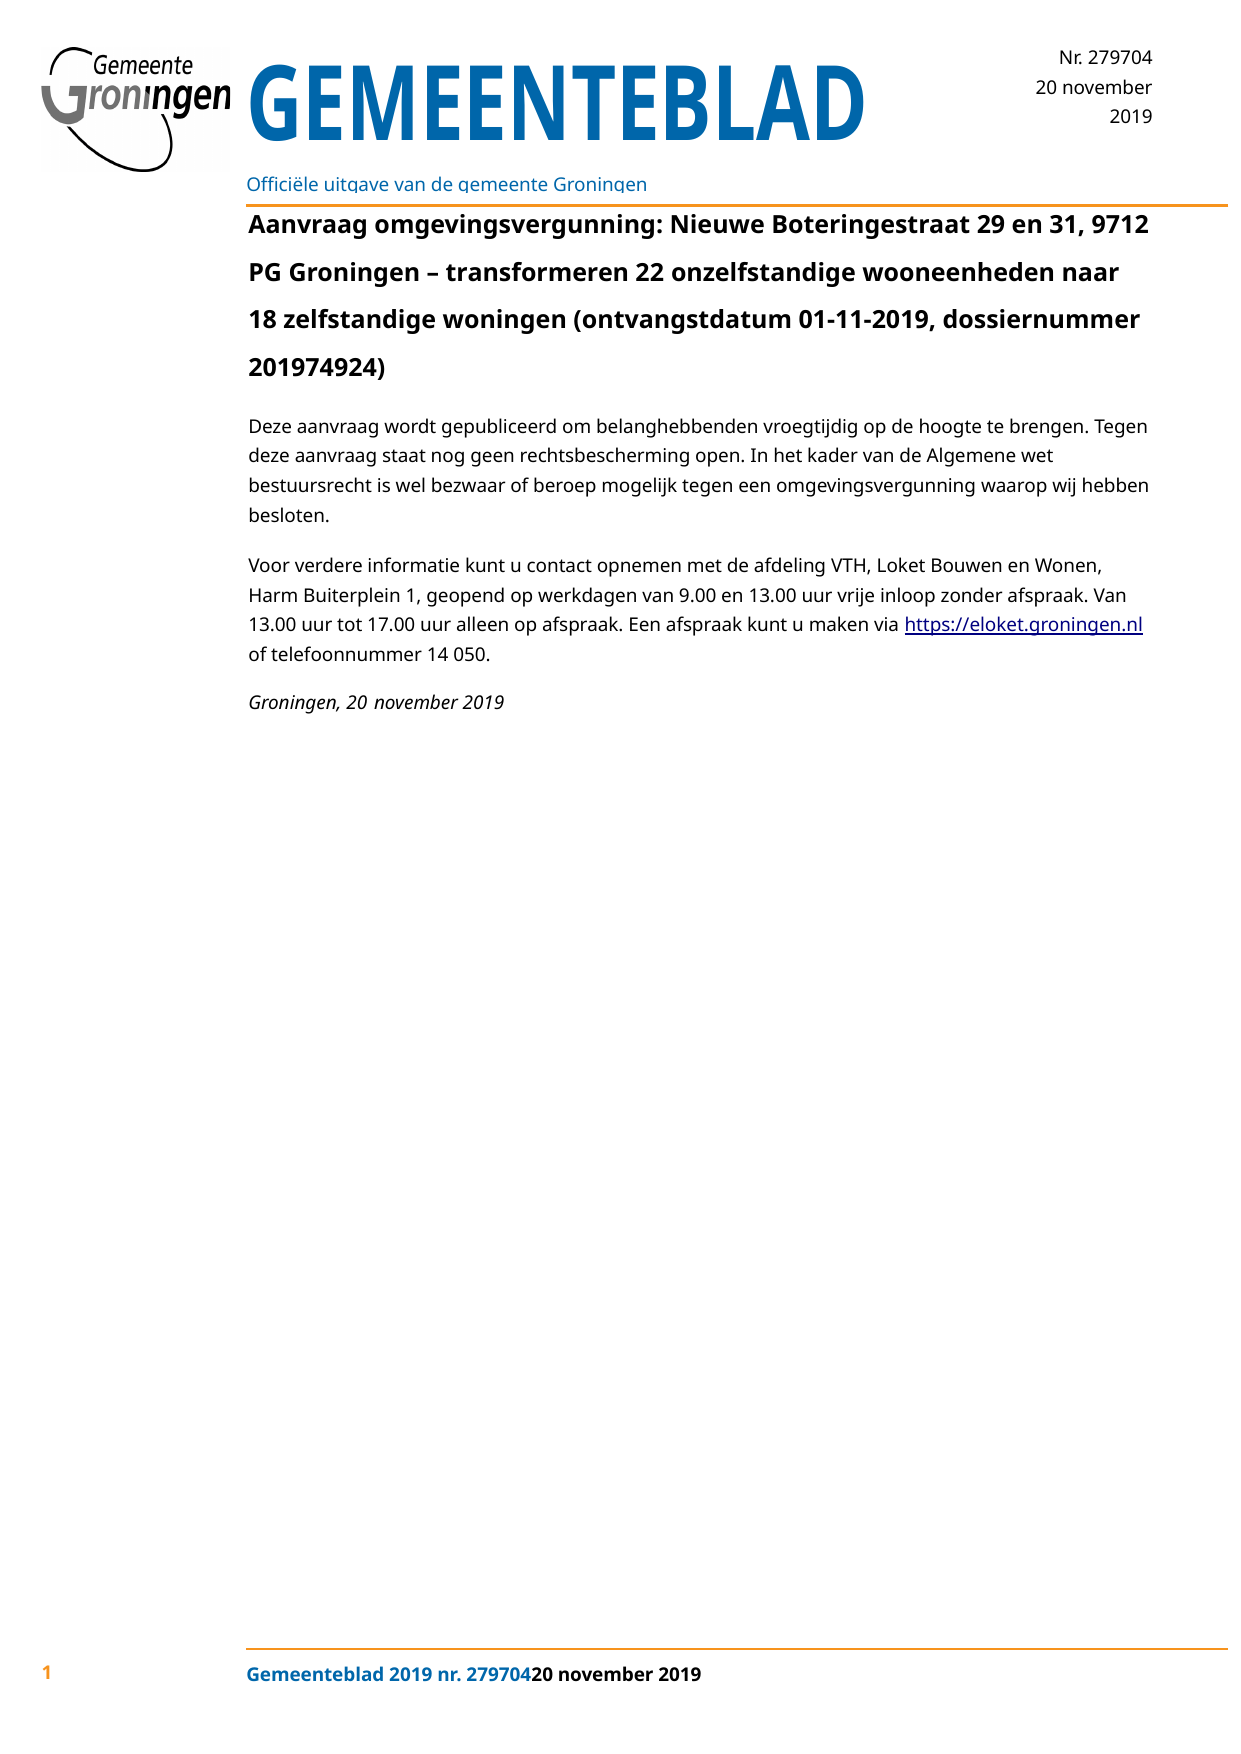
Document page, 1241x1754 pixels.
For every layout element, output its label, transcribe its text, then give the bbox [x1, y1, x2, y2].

text Groningen, 20 november 2019 [248, 689, 1152, 714]
text Voor verdere informatie kunt u contact opnemen met de afdeling VTH, Loket Bouwen en Wonen, Harm Buiterplein 1, geopend op werkdagen van 9.00 en 13.00 uur vrije inloop zonder afspraak. Van 13.00 uur tot 17.00 uur alleen op afspraak. Een afspraak kunt u maken via https://eloket.groningen.nl of telefoonnummer 14 050. [248, 552, 1152, 667]
picture [41, 47, 231, 172]
text Aanvraag omgevingsvergunning: Nieuwe Boteringestraat 29 en 31, 9712 PG Groningen – transformeren 22 onzelfstandige wooneenheden naar 18 zelfstandige woningen (ontvangstdatum 01-11-2019, dossiernummer 201974924) [248, 207, 1152, 384]
text Deze aanvraag wordt gepubliceerd om belanghebbenden vroegtijdig op de hoogte te brengen. Tegen deze aanvraag staat nog geen rechtsbescherming open. In het kader van de Algemene wet bestuursrecht is wel bezwaar of beroep mogelijk tegen een omgevingsvergunning waarop wij hebben besloten. [248, 413, 1152, 528]
